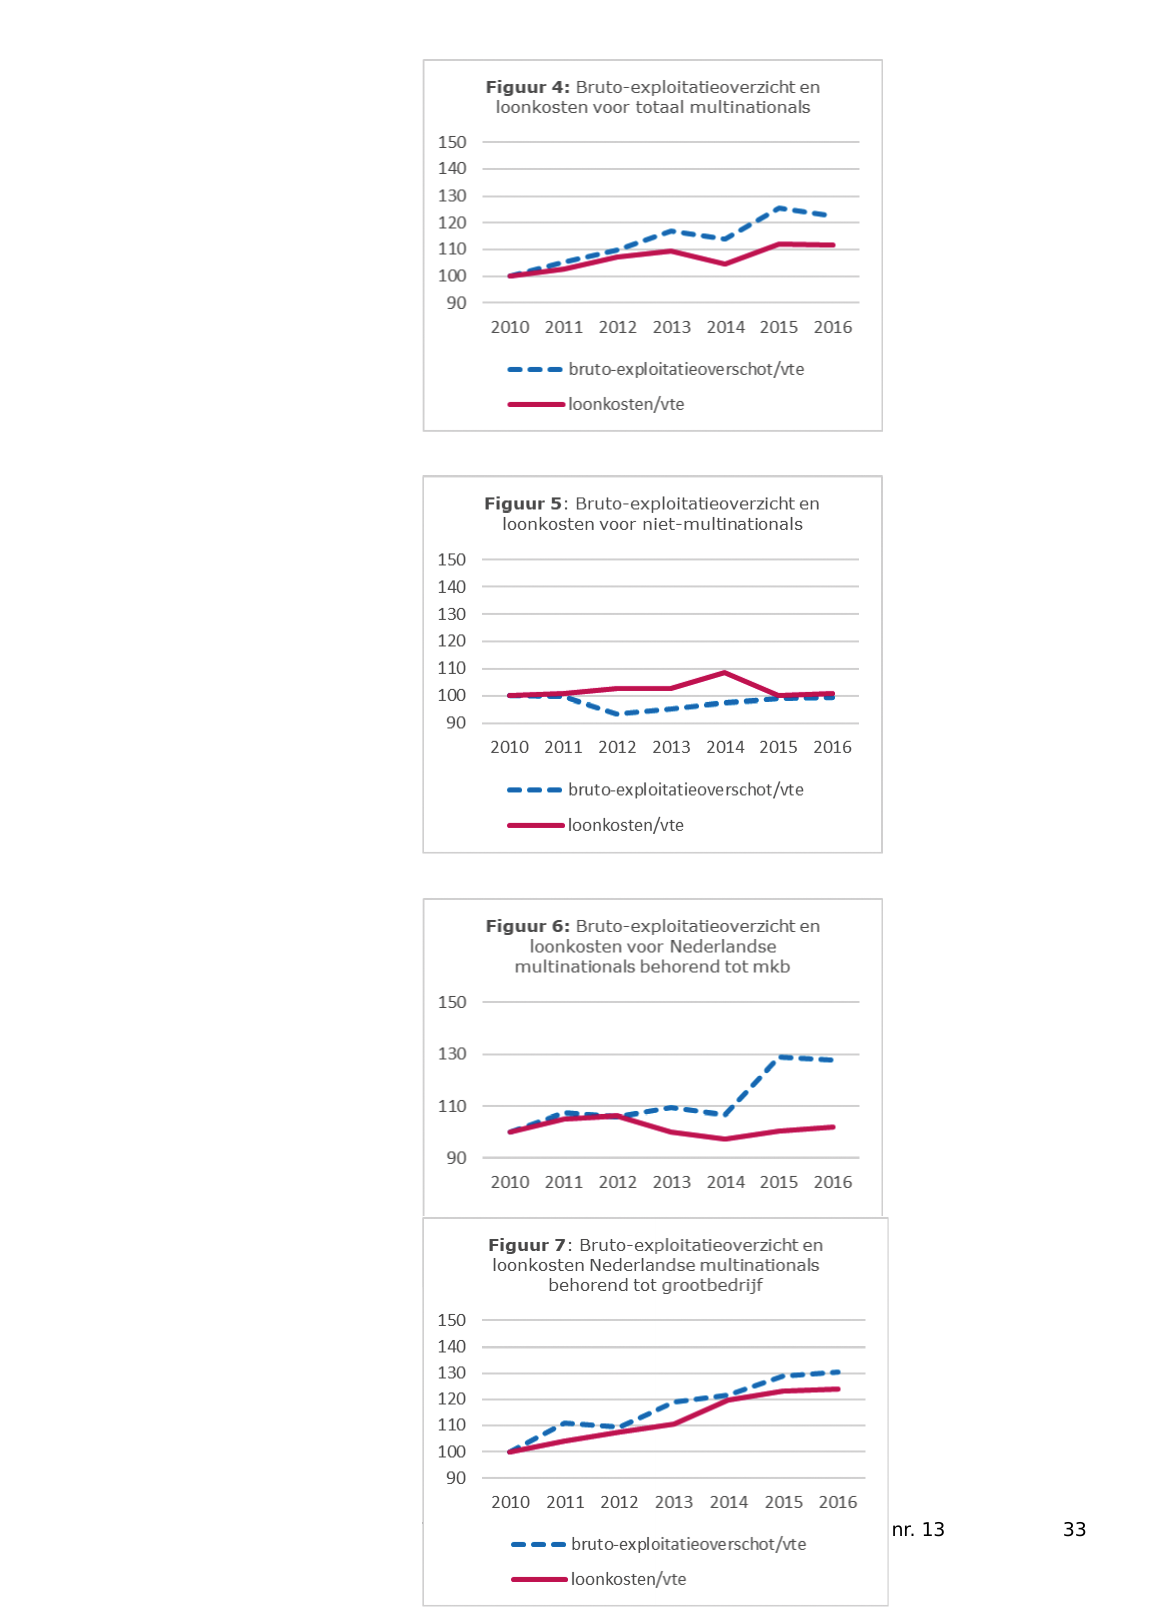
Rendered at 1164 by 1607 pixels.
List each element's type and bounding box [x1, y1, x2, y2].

picture [422, 59, 883, 432]
picture [422, 897, 889, 1607]
picture [422, 475, 883, 854]
